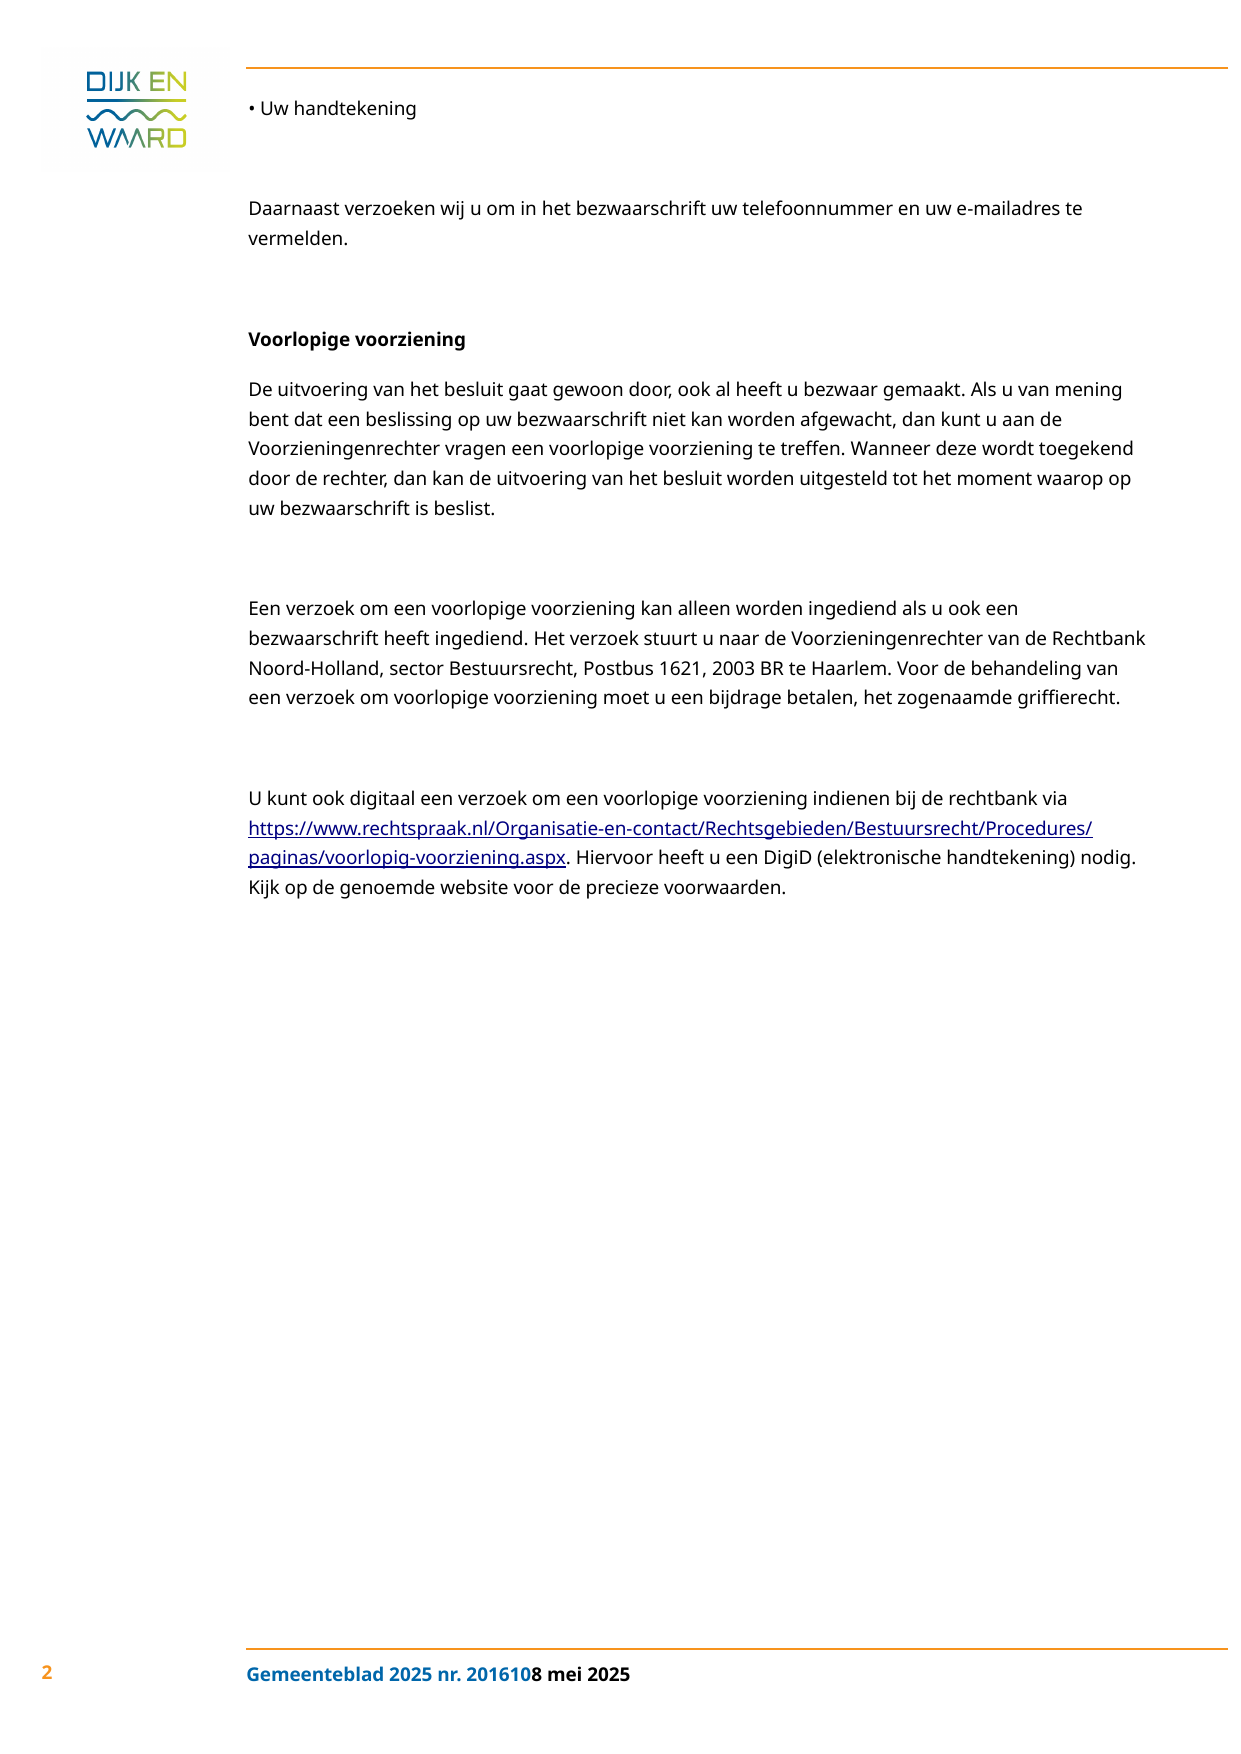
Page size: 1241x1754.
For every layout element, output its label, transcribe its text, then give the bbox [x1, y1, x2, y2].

picture [41, 47, 231, 172]
text • Uw handtekening [248, 95, 1152, 121]
text Voorlopige voorziening [248, 326, 1152, 352]
text Daarnaast verzoeken wij u om in het bezwaarschrift uw telefoonnummer en uw e-mailadres te vermelden. [248, 196, 1152, 251]
text De uitvoering van het besluit gaat gewoon door, ook al heeft u bezwaar gemaakt. Als u van mening bent dat een beslissing op uw bezwaarschrift niet kan worden afgewacht, dan kunt u aan de Voorzieningenrechter vragen een voorlopige voorziening te treffen. Wanneer deze wordt toegekend door de rechter, dan kan de uitvoering van het besluit worden uitgesteld tot het moment waarop op uw bezwaarschrift is beslist. [248, 376, 1152, 521]
text Een verzoek om een voorlopige voorziening kan alleen worden ingediend als u ook een bezwaarschrift heeft ingediend. Het verzoek stuurt u naar de Voorzieningenrechter van de Rechtbank Noord-Holland, sector Bestuursrecht, Postbus 1621, 2003 BR te Haarlem. Voor de behandeling van een verzoek om voorlopige voorziening moet u een bijdrage betalen, het zogenaamde griffierecht. [248, 596, 1152, 710]
text U kunt ook digitaal een verzoek om een voorlopige voorziening indienen bij de rechtbank via https://www.rechtspraak.nl/Organisatie-en-contact/Rechtsgebieden/Bestuursrecht/Procedures/paginas/voorlopig-voorziening.aspx. Hiervoor heeft u een DigiD (elektronische handtekening) nodig. Kijk op de genoemde website voor de precieze voorwaarden. [248, 785, 1152, 900]
